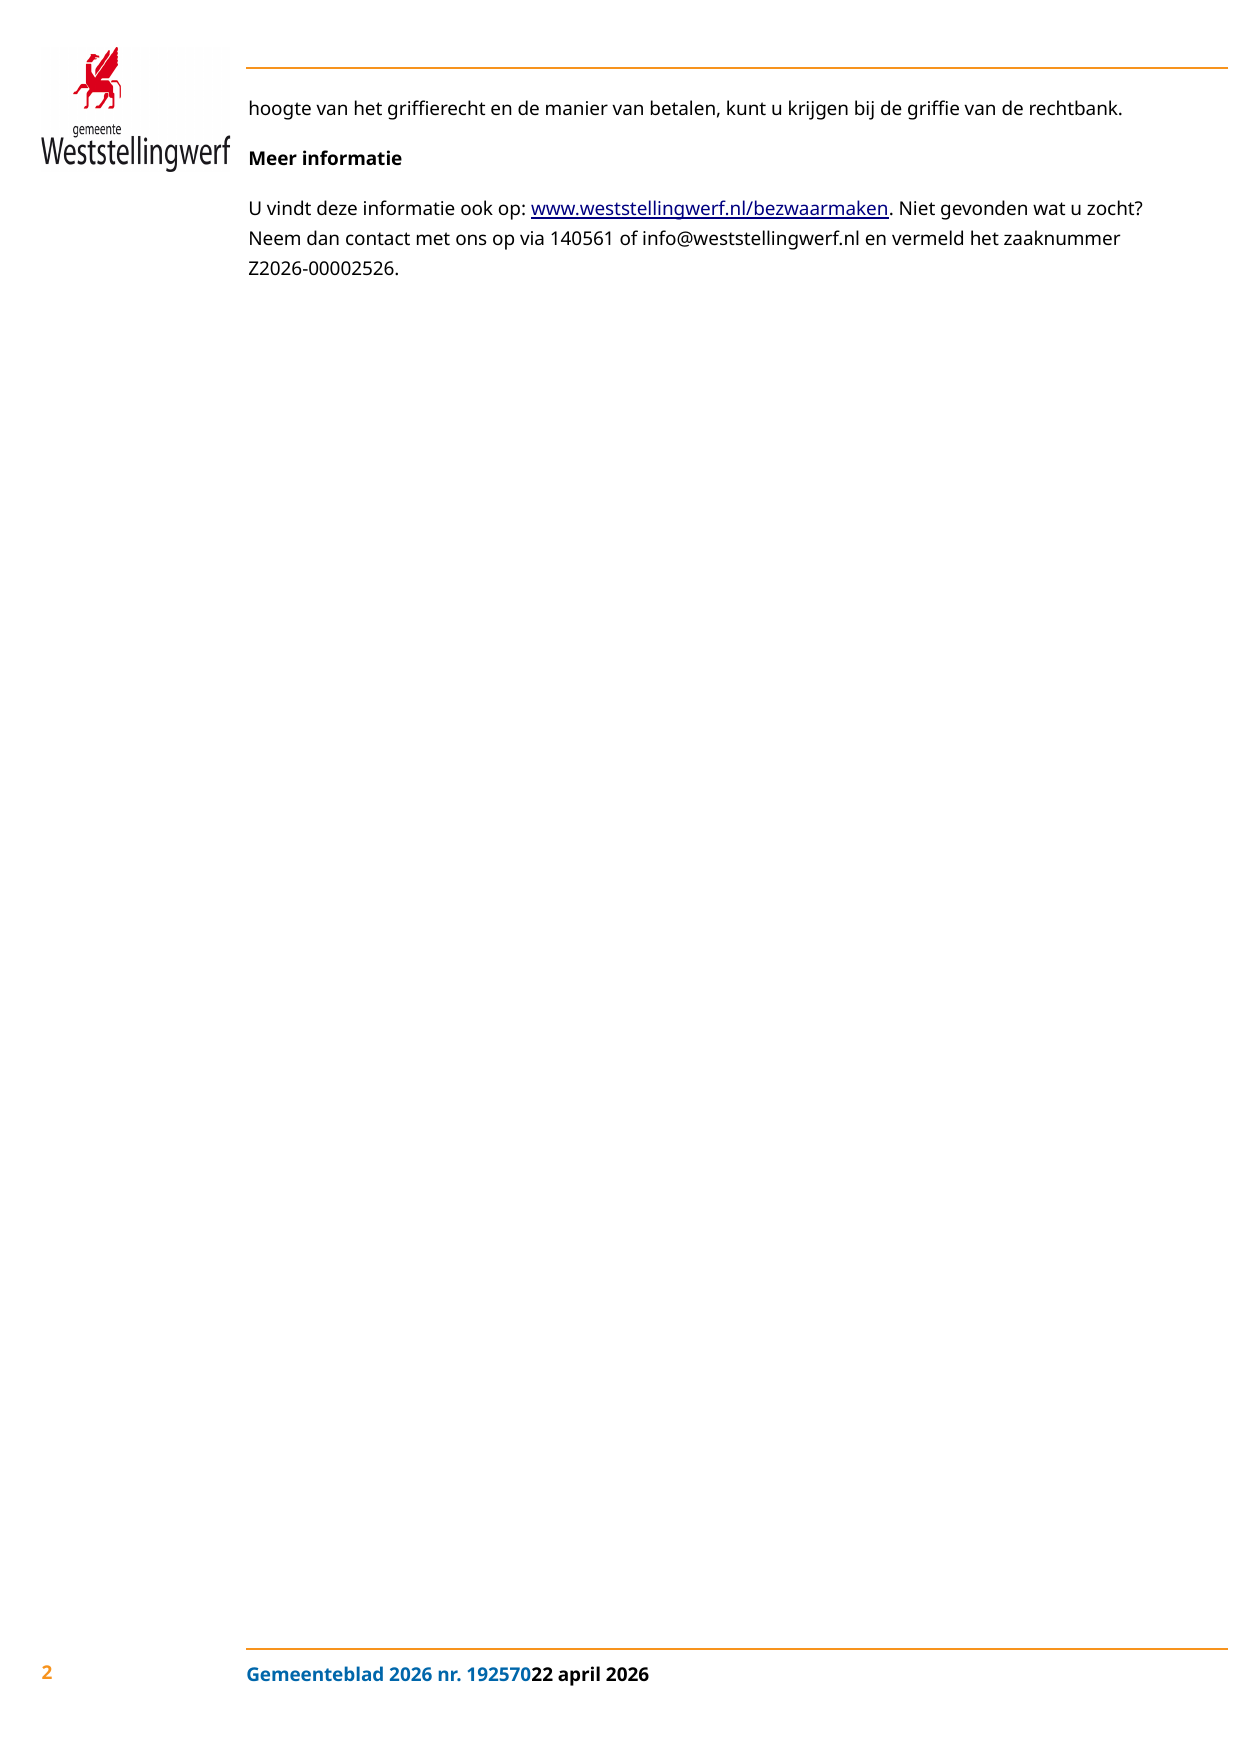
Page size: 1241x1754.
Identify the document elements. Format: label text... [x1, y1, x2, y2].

text hoogte van het griffierecht en de manier van betalen, kunt u krijgen bij de griffie van de rechtbank. [248, 95, 1152, 121]
text U vindt deze informatie ook op: www.weststellingwerf.nl/bezwaarmaken. Niet gevonden wat u zocht? Neem dan contact met ons op via 140561 of info@weststellingwerf.nl en vermeld het zaaknummer Z2026-00002526. [248, 196, 1152, 281]
picture [41, 47, 231, 172]
text Meer informatie [248, 145, 1152, 171]
